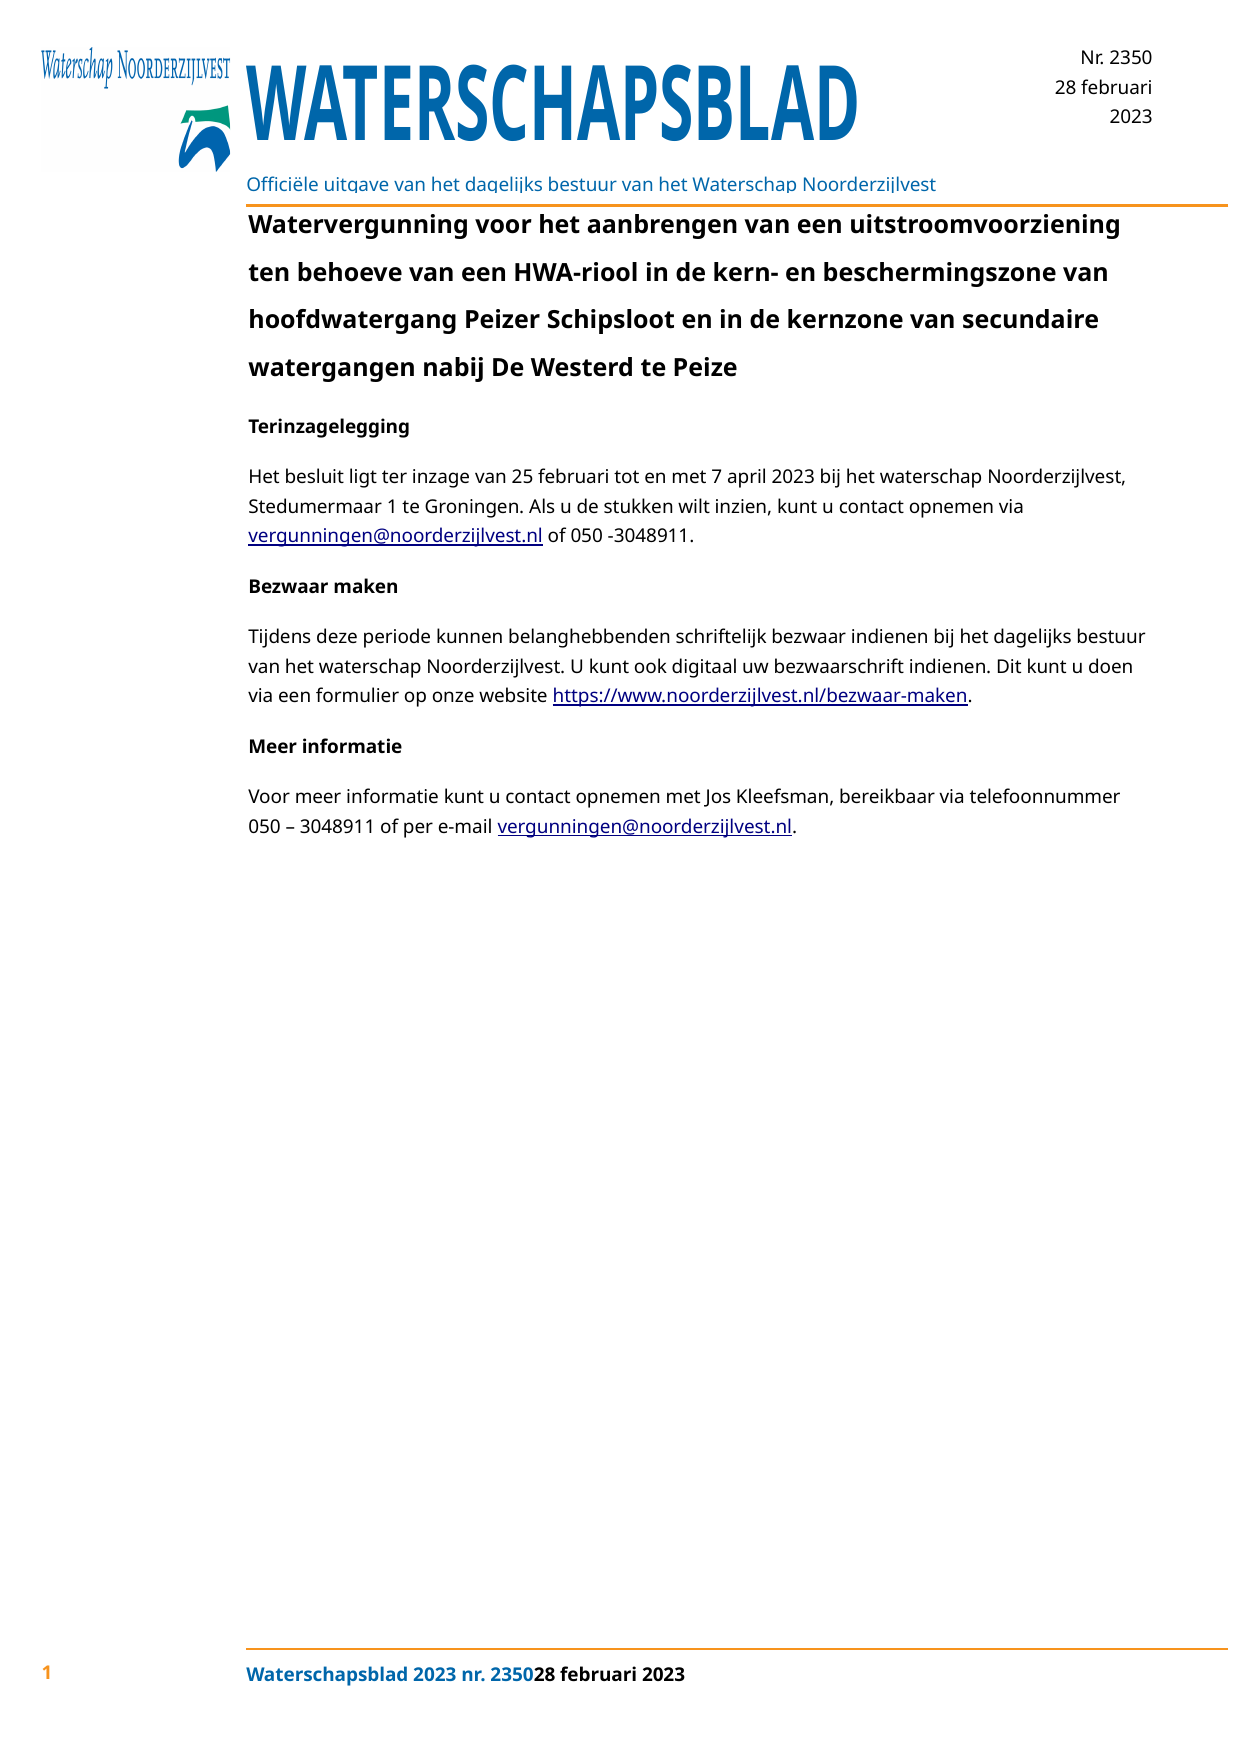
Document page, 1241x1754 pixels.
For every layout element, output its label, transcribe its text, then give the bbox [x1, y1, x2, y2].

text Het besluit ligt ter inzage van 25 februari tot en met 7 april 2023 bij het waterschap Noorderzijlvest, Stedumermaar 1 te Groningen. Als u de stukken wilt inzien, kunt u contact opnemen via vergunningen@noorderzijlvest.nl of 050 -3048911. [248, 463, 1152, 548]
text Terinzagelegging [248, 413, 1152, 439]
text Voor meer informatie kunt u contact opnemen met Jos Kleefsman, bereikbaar via telefoonnummer 050 – 3048911 of per e-mail vergunningen@noorderzijlvest.nl. [248, 783, 1152, 839]
text Watervergunning voor het aanbrengen van een uitstroomvoorziening ten behoeve van een HWA-riool in de kern- en beschermingszone van hoofdwatergang Peizer Schipsloot en in de kernzone van secundaire watergangen nabij De Westerd te Peize [248, 207, 1152, 384]
picture [41, 47, 231, 172]
text Meer informatie [248, 733, 1152, 759]
text Bezwaar maken [248, 573, 1152, 599]
text Tijdens deze periode kunnen belanghebbenden schriftelijk bezwaar indienen bij het dagelijks bestuur van het waterschap Noorderzijlvest. U kunt ook digitaal uw bezwaarschrift indienen. Dit kunt u doen via een formulier op onze website https://www.noorderzijlvest.nl/bezwaar-maken. [248, 623, 1152, 708]
